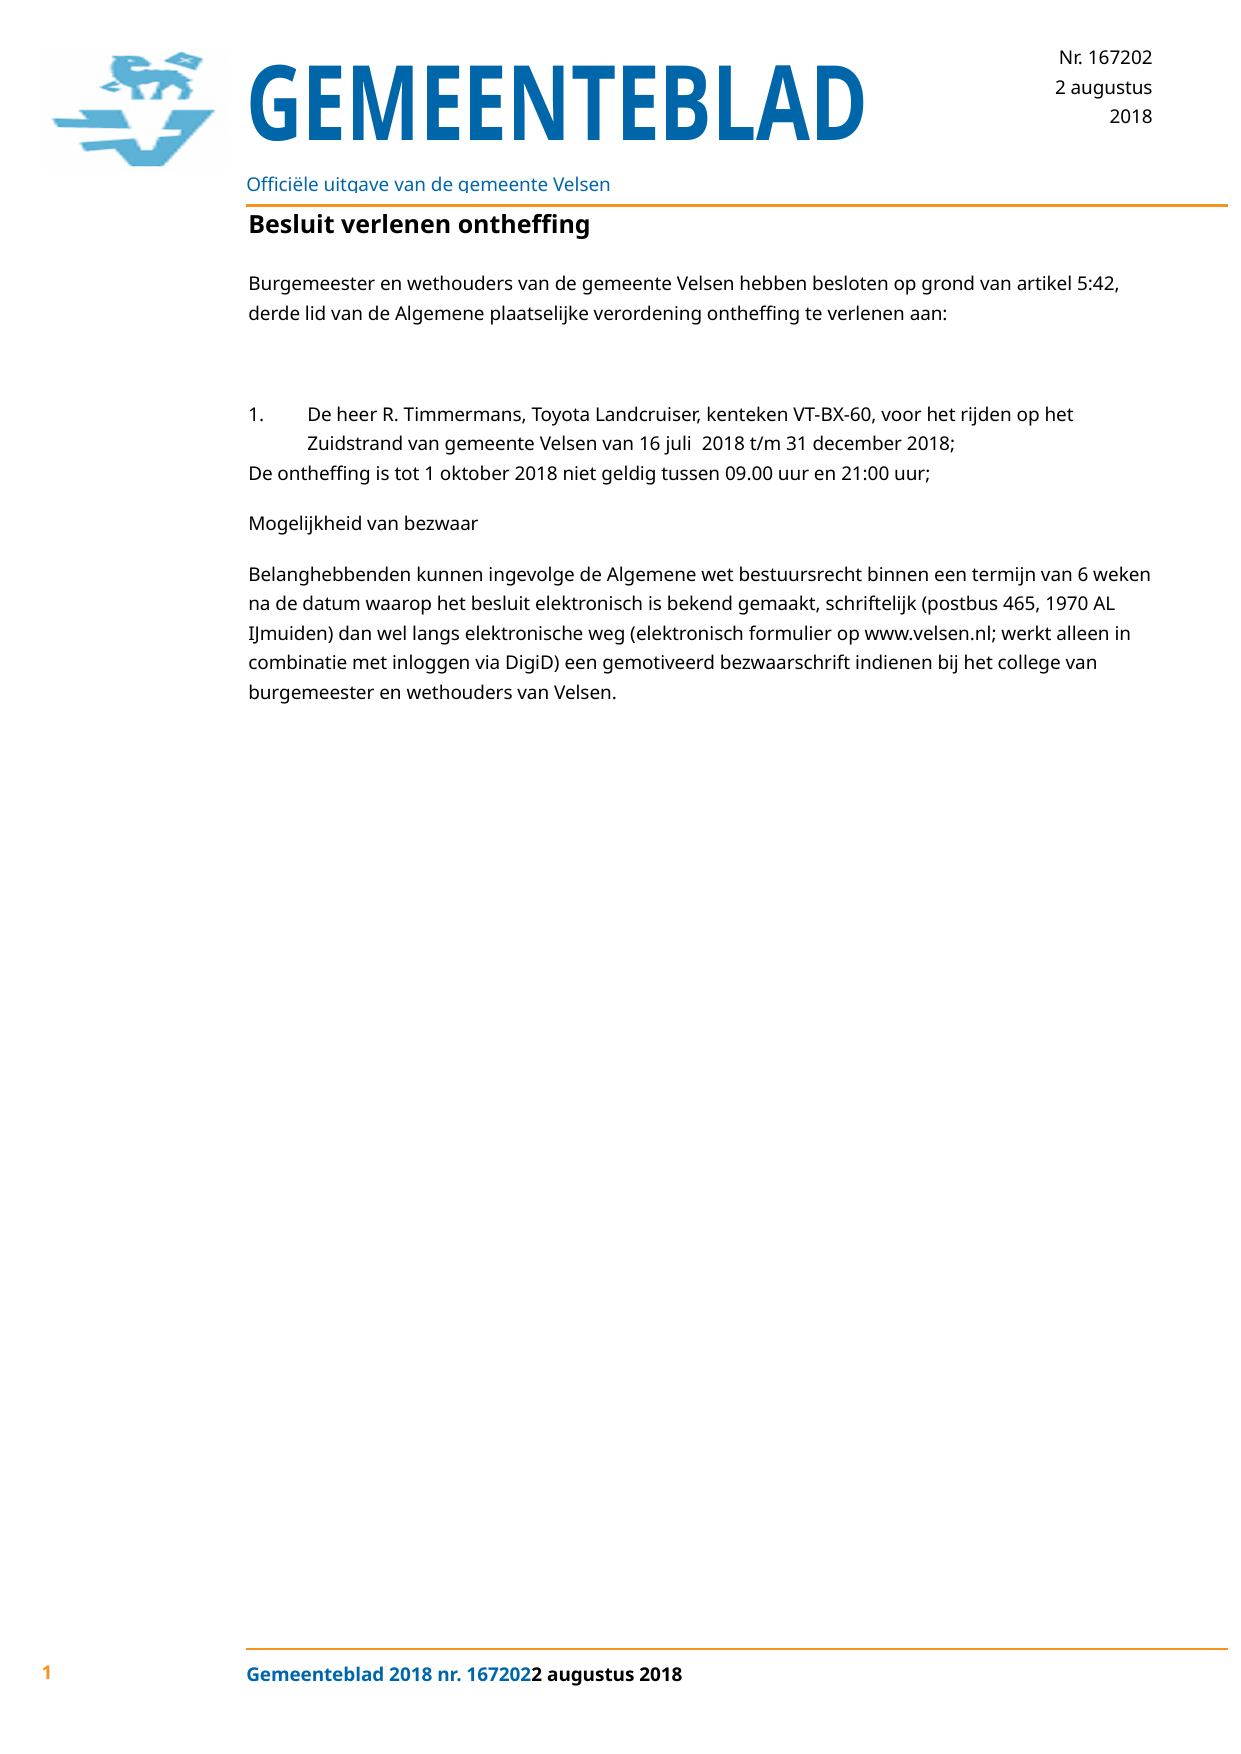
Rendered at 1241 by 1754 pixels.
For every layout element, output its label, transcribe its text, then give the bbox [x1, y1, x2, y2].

list De heer R. Timmermans, Toyota Landcruiser, kenteken VT-BX-60, voor het rijden op het Zuidstrand van gemeente Velsen van 16 juli 2018 t/m 31 december 2018; [248, 401, 1152, 456]
text Mogelijkheid van bezwaar [248, 510, 1152, 536]
text Burgemeester en wethouders van de gemeente Velsen hebben besloten op grond van artikel 5:42, derde lid van de Algemene plaatselijke verordening ontheffing te verlenen aan: [248, 270, 1152, 326]
text Belanghebbenden kunnen ingevolge de Algemene wet bestuursrecht binnen een termijn van 6 weken na de datum waarop het besluit elektronisch is bekend gemaakt, schriftelijk (postbus 465, 1970 AL IJmuiden) dan wel langs elektronische weg (elektronisch formulier op www.velsen.nl; werkt alleen in combinatie met inloggen via DigiD) een gemotiveerd bezwaarschrift indienen bij het college van burgemeester en wethouders van Velsen. [248, 561, 1152, 705]
picture [41, 47, 231, 172]
text Besluit verlenen ontheffing [248, 207, 1152, 241]
text De ontheffing is tot 1 oktober 2018 niet geldig tussen 09.00 uur en 21:00 uur; [248, 460, 1152, 486]
